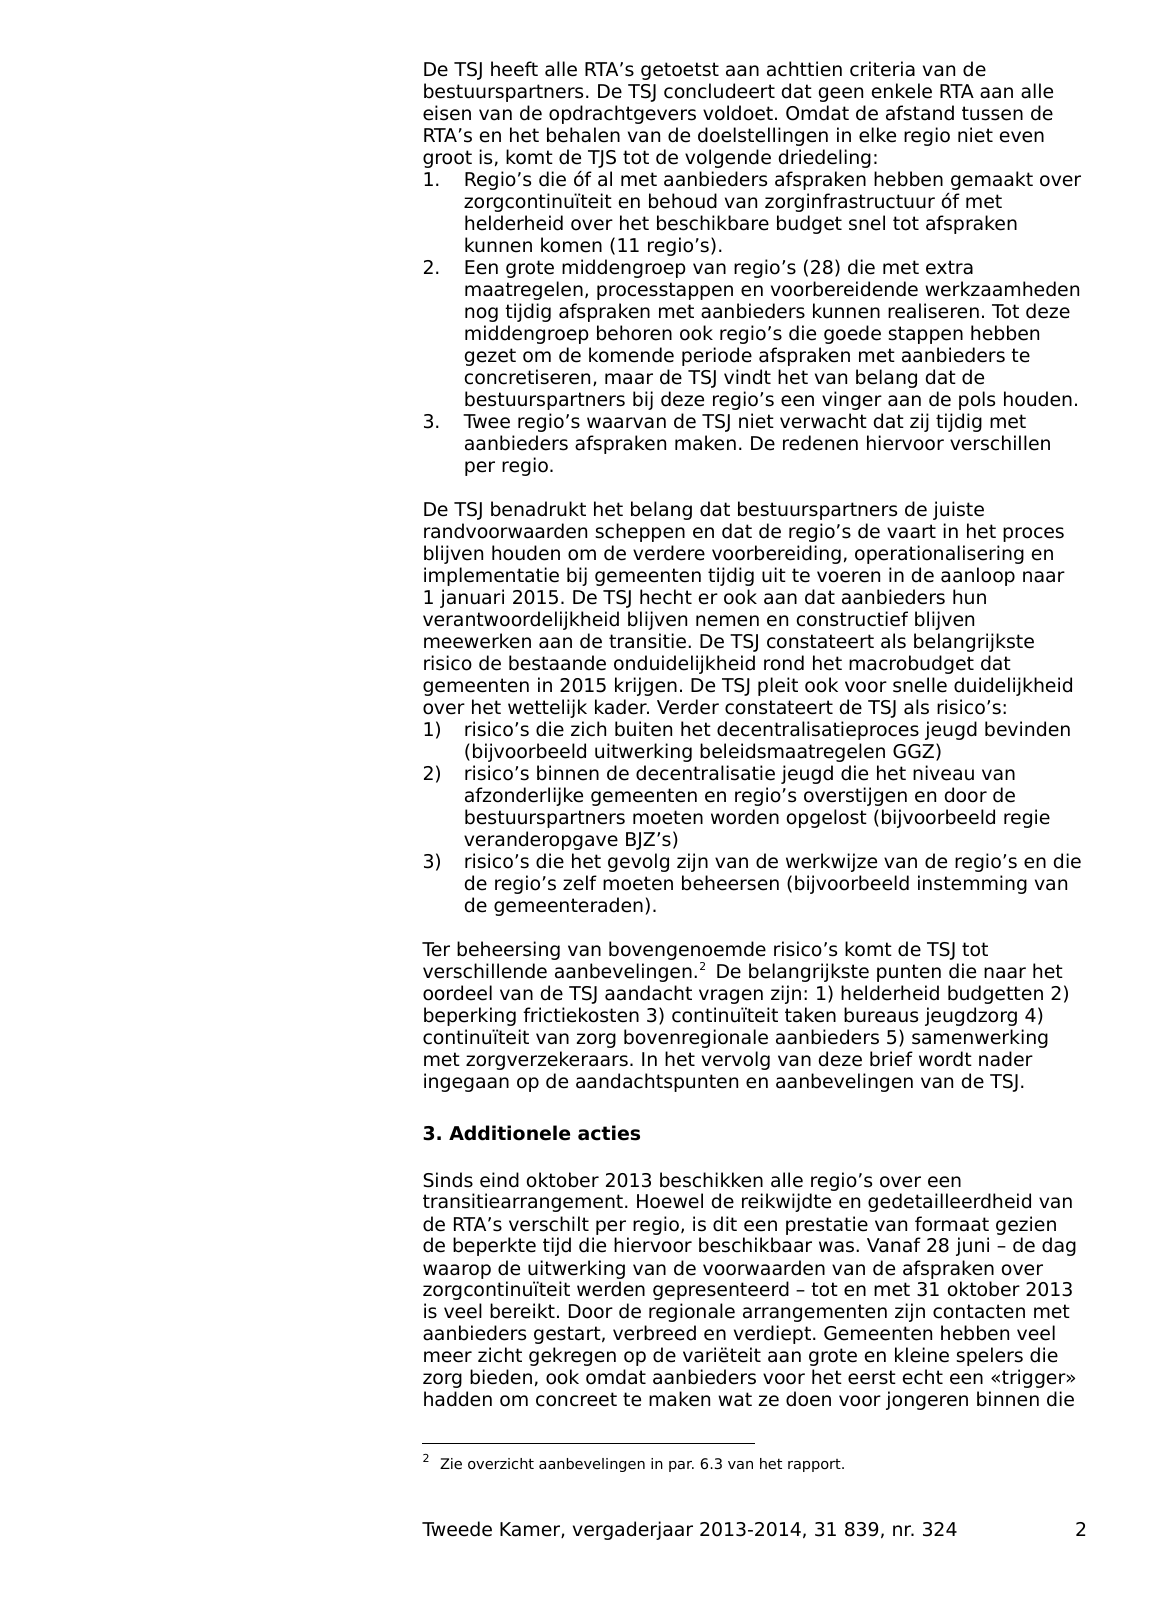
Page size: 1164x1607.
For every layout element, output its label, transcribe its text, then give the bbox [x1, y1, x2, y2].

text 3. Twee regio’s waarvan de TSJ niet verwacht dat zij tijdig met aanbieders afspraken maken. De redenen hiervoor verschillen per regio. [422, 411, 1087, 477]
text Sinds eind oktober 2013 beschikken alle regio’s over een transitiearrangement. Hoewel de reikwijdte en gedetailleerdheid van de RTA’s verschilt per regio, is dit een prestatie van formaat gezien de beperkte tijd die hiervoor beschikbaar was. Vanaf 28 juni – de dag waarop de uitwerking van de voorwaarden van de afspraken over zorgcontinuïteit werden gepresenteerd – tot en met 31 oktober 2013 is veel bereikt. Door de regionale arrangementen zijn contacten met aanbieders gestart, verbreed en verdiept. Gemeenten hebben veel meer zicht gekregen op de variëteit aan grote en kleine spelers die zorg bieden, ook omdat aanbieders voor het eerst echt een «trigger» hadden om concreet te maken wat ze doen voor jongeren binnen die [422, 1169, 1087, 1411]
text 3) risico’s die het gevolg zijn van de werkwijze van de regio’s en die de regio’s zelf moeten beheersen (bijvoorbeeld instemming van de gemeenteraden). [422, 851, 1087, 916]
subtitle 3. Additionele acties [422, 1122, 1087, 1144]
text 2) risico’s binnen de decentralisatie jeugd die het niveau van afzonderlijke gemeenten en regio’s overstijgen en door de bestuurspartners moeten worden opgelost (bijvoorbeeld regie veranderopgave BJZ’s) [422, 763, 1087, 851]
text 2. Een grote middengroep van regio’s (28) die met extra maatregelen, processtappen en voorbereidende werkzaamheden nog tijdig afspraken met aanbieders kunnen realiseren. Tot deze middengroep behoren ook regio’s die goede stappen hebben gezet om de komende periode afspraken met aanbieders te concretiseren, maar de TSJ vindt het van belang dat de bestuurspartners bij deze regio’s een vinger aan de pols houden. [422, 257, 1087, 411]
text Zie overzicht aanbevelingen in par. 6.3 van het rapport. [422, 1452, 1087, 1474]
text De TSJ heeft alle RTA’s getoetst aan achttien criteria van de bestuurspartners. De TSJ concludeert dat geen enkele RTA aan alle eisen van de opdrachtgevers voldoet. Omdat de afstand tussen de RTA’s en het behalen van de doelstellingen in elke regio niet even groot is, komt de TJS tot de volgende driedeling: [422, 59, 1087, 169]
text 1. Regio’s die óf al met aanbieders afspraken hebben gemaakt over zorgcontinuïteit en behoud van zorginfrastructuur óf met helderheid over het beschikbare budget snel tot afspraken kunnen komen (11 regio’s). [422, 169, 1087, 257]
text De TSJ benadrukt het belang dat bestuurspartners de juiste randvoorwaarden scheppen en dat de regio’s de vaart in het proces blijven houden om de verdere voorbereiding, operationalisering en implementatie bij gemeenten tijdig uit te voeren in de aanloop naar 1 januari 2015. De TSJ hecht er ook aan dat aanbieders hun verantwoordelijkheid blijven nemen en constructief blijven meewerken aan de transitie. De TSJ constateert als belangrijkste risico de bestaande onduidelijkheid rond het macrobudget dat gemeenten in 2015 krijgen. De TSJ pleit ook voor snelle duidelijkheid over het wettelijk kader. Verder constateert de TSJ als risico’s: [422, 499, 1087, 719]
text 1) risico’s die zich buiten het decentralisatieproces jeugd bevinden (bijvoorbeeld uitwerking beleidsmaatregelen GGZ) [422, 719, 1087, 763]
text Ter beheersing van bovengenoemde risico’s komt de TSJ tot verschillende aanbevelingen. De belangrijkste punten die naar het oordeel van de TSJ aandacht vragen zijn: 1) helderheid budgetten 2) beperking frictiekosten 3) continuïteit taken bureaus jeugdzorg 4) continuïteit van zorg bovenregionale aanbieders 5) samenwerking met zorgverzekeraars. In het vervolg van deze brief wordt nader ingegaan op de aandachtspunten en aanbevelingen van de TSJ. [422, 939, 1087, 1092]
